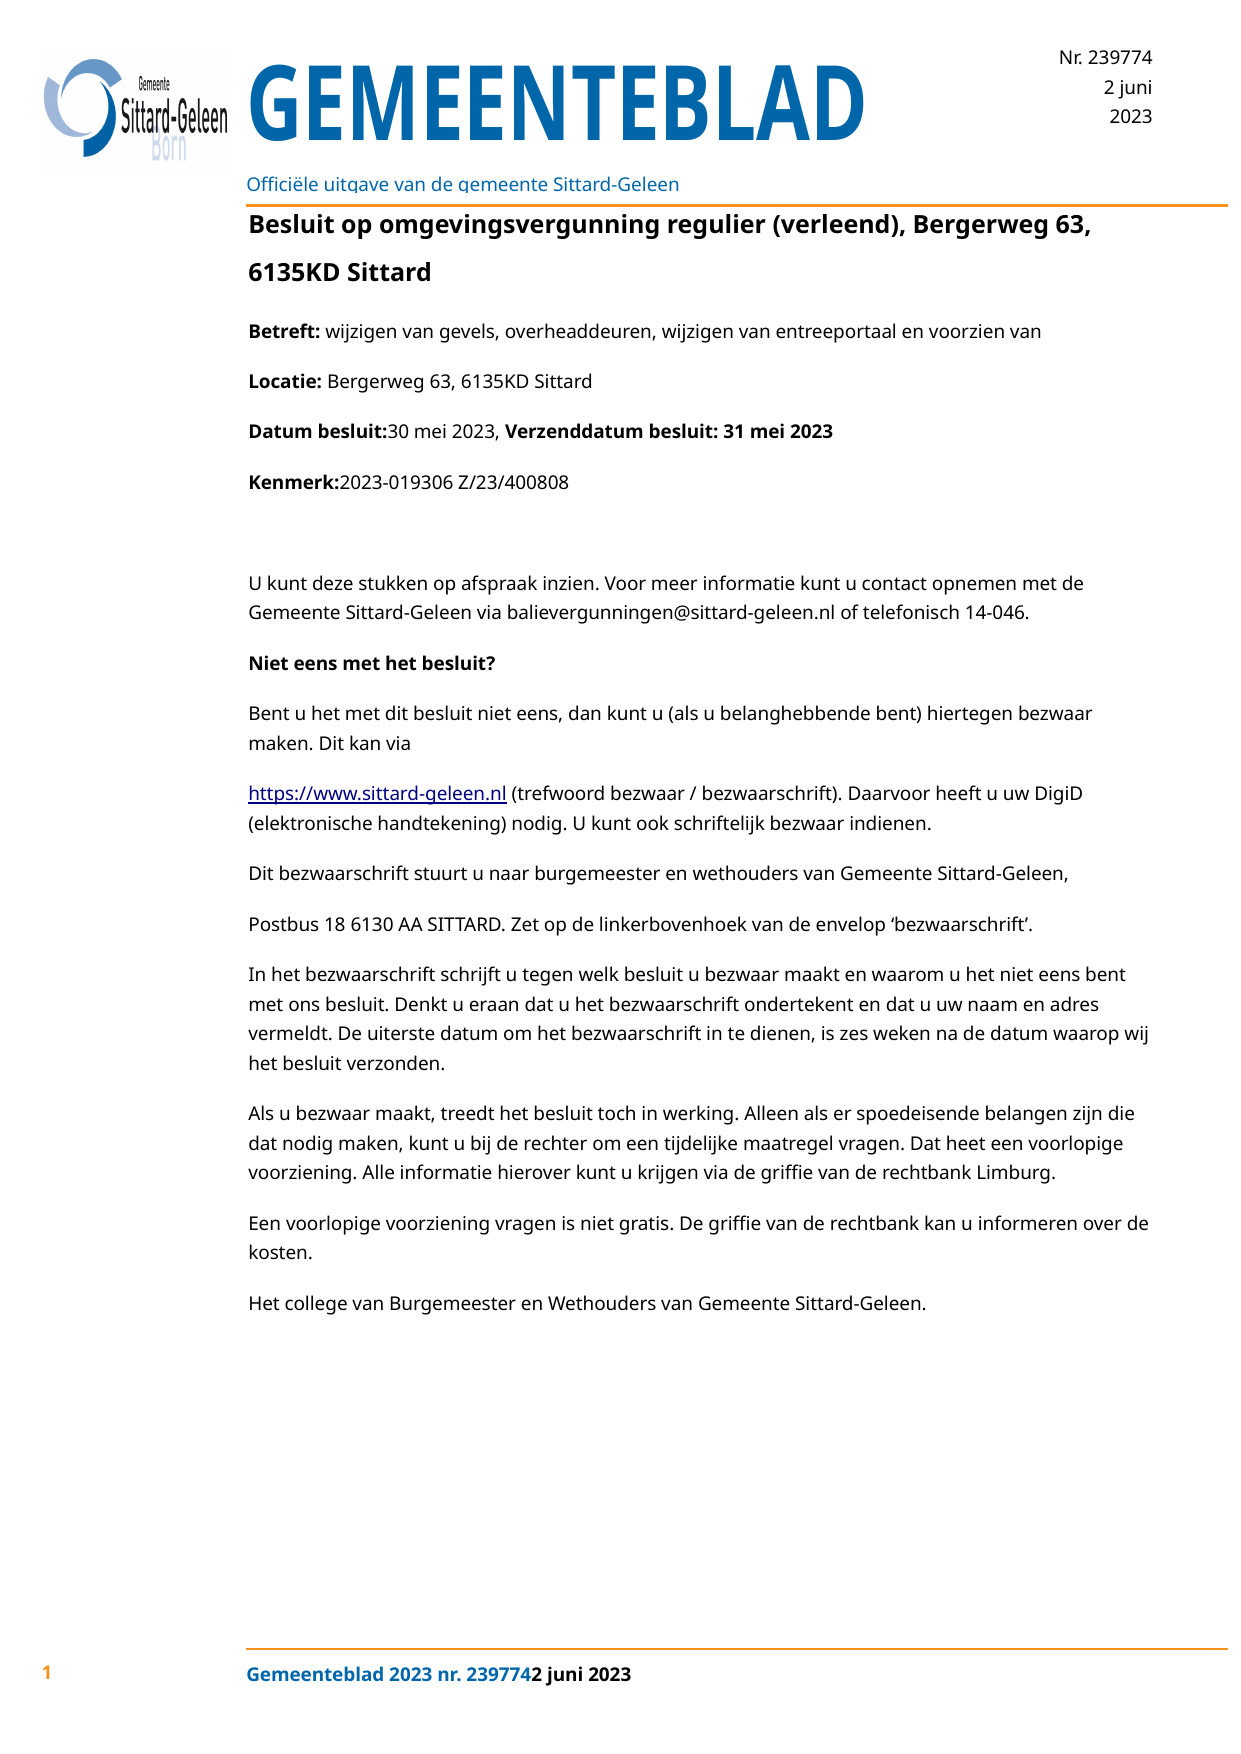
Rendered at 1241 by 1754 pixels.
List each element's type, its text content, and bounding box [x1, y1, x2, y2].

text Datum besluit:30 mei 2023, Verzenddatum besluit: 31 mei 2023 [248, 419, 1152, 444]
text Het college van Burgemeester en Wethouders van Gemeente Sittard-Geleen. [248, 1290, 1152, 1316]
picture [41, 47, 231, 172]
text Een voorlopige voorziening vragen is niet gratis. De griffie van de rechtbank kan u informeren over de kosten. [248, 1210, 1152, 1265]
text Bent u het met dit besluit niet eens, dan kunt u (als u belanghebbende bent) hiertegen bezwaar maken. Dit kan via [248, 700, 1152, 756]
text Kenmerk:2023-019306 Z/23/400808 [248, 469, 1152, 495]
text Locatie: Bergerweg 63, 6135KD Sittard [248, 368, 1152, 394]
text https://www.sittard-geleen.nl (trefwoord bezwaar / bezwaarschrift). Daarvoor heeft u uw DigiD (elektronische handtekening) nodig. U kunt ook schriftelijk bezwaar indienen. [248, 780, 1152, 836]
text In het bezwaarschrift schrijft u tegen welk besluit u bezwaar maakt en waarom u het niet eens bent met ons besluit. Denkt u eraan dat u het bezwaarschrift ondertekent en dat u uw naam en adres vermeldt. De uiterste datum om het bezwaarschrift in te dienen, is zes weken na de datum waarop wij het besluit verzonden. [248, 961, 1152, 1076]
text Dit bezwaarschrift stuurt u naar burgemeester en wethouders van Gemeente Sittard-Geleen, [248, 860, 1152, 886]
text Betreft: wijzigen van gevels, overheaddeuren, wijzigen van entreeportaal en voorzien van [248, 318, 1152, 344]
text Besluit op omgevingsvergunning regulier (verleend), Bergerweg 63, 6135KD Sittard [248, 207, 1152, 288]
text U kunt deze stukken op afspraak inzien. Voor meer informatie kunt u contact opnemen met de Gemeente Sittard-Geleen via balievergunningen@sittard-geleen.nl of telefonisch 14-046. [248, 570, 1152, 625]
text Niet eens met het besluit? [248, 650, 1152, 676]
text Als u bezwaar maakt, treedt het besluit toch in werking. Alleen als er spoedeisende belangen zijn die dat nodig maken, kunt u bij de rechter om een tijdelijke maatregel vragen. Dat heet een voorlopige voorziening. Alle informatie hierover kunt u krijgen via de griffie van de rechtbank Limburg. [248, 1100, 1152, 1185]
text Postbus 18 6130 AA SITTARD. Zet op de linkerbovenhoek van de envelop ‘bezwaarschrift’. [248, 911, 1152, 937]
